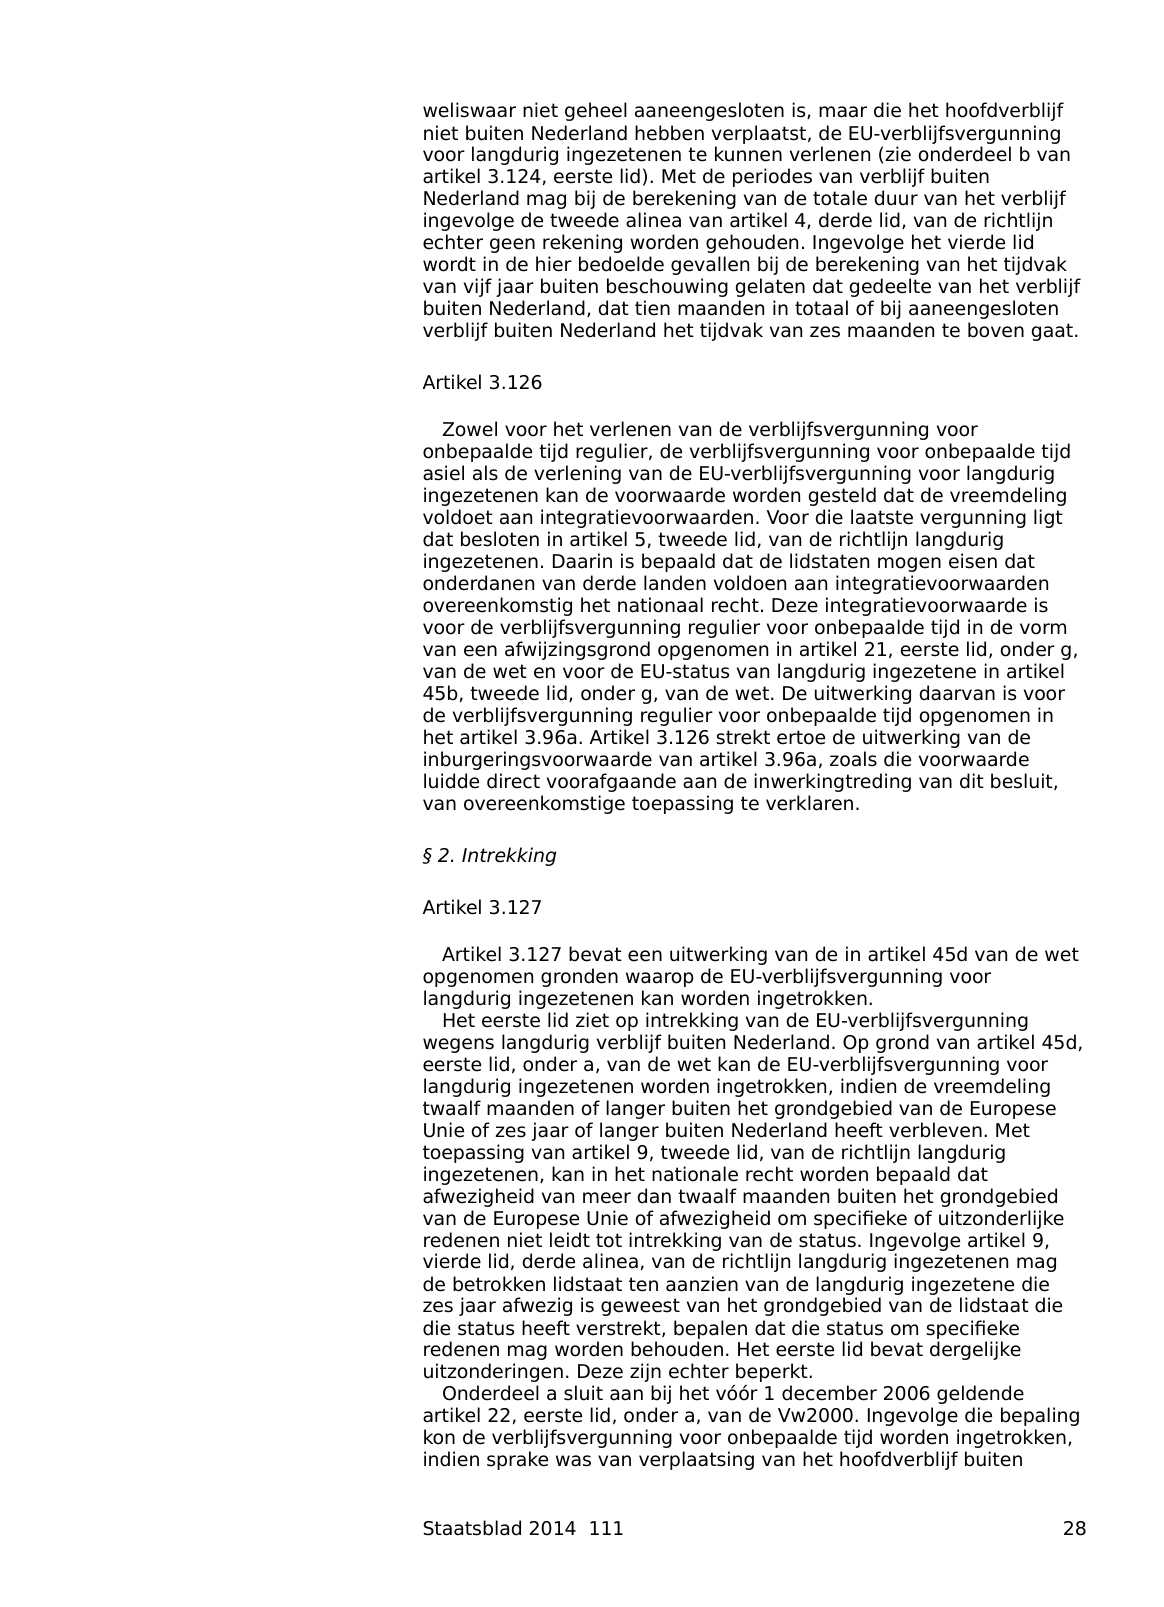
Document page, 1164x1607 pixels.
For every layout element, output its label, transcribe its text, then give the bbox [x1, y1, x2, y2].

text Onderdeel a sluit aan bij het vóór 1 december 2006 geldende artikel 22, eerste lid, onder a, van de Vw2000. Ingevolge die bepaling kon de verblijfsvergunning voor onbepaalde tijd worden ingetrokken, indien sprake was van verplaatsing van het hoofdverblijf buiten [422, 1383, 1087, 1471]
text Zowel voor het verlenen van de verblijfsvergunning voor onbepaalde tijd regulier, de verblijfsvergunning voor onbepaalde tijd asiel als de verlening van de EU-verblijfsvergunning voor langdurig ingezetenen kan de voorwaarde worden gesteld dat de vreemdeling voldoet aan integratievoorwaarden. Voor die laatste vergunning ligt dat besloten in artikel 5, tweede lid, van de richtlijn langdurig ingezetenen. Daarin is bepaald dat de lidstaten mogen eisen dat onderdanen van derde landen voldoen aan integratievoorwaarden overeenkomstig het nationaal recht. Deze integratievoorwaarde is voor de verblijfsvergunning regulier voor onbepaalde tijd in de vorm van een afwijzingsgrond opgenomen in artikel 21, eerste lid, onder g, van de wet en voor de EU-status van langdurig ingezetene in artikel 45b, tweede lid, onder g, van de wet. De uitwerking daarvan is voor de verblijfsvergunning regulier voor onbepaalde tijd opgenomen in het artikel 3.96a. Artikel 3.126 strekt ertoe de uitwerking van de inburgeringsvoorwaarde van artikel 3.96a, zoals die voorwaarde luidde direct voorafgaande aan de inwerkingtreding van dit besluit, van overeenkomstige toepassing te verklaren. [422, 419, 1087, 815]
text Het eerste lid ziet op intrekking van de EU-verblijfsvergunning wegens langdurig verblijf buiten Nederland. Op grond van artikel 45d, eerste lid, onder a, van de wet kan de EU-verblijfsvergunning voor langdurig ingezetenen worden ingetrokken, indien de vreemdeling twaalf maanden of langer buiten het grondgebied van de Europese Unie of zes jaar of langer buiten Nederland heeft verbleven. Met toepassing van artikel 9, tweede lid, van de richtlijn langdurig ingezetenen, kan in het nationale recht worden bepaald dat afwezigheid van meer dan twaalf maanden buiten het grondgebied van de Europese Unie of afwezigheid om specifieke of uitzonderlijke redenen niet leidt tot intrekking van de status. Ingevolge artikel 9, vierde lid, derde alinea, van de richtlijn langdurig ingezetenen mag de betrokken lidstaat ten aanzien van de langdurig ingezetene die zes jaar afwezig is geweest van het grondgebied van de lidstaat die die status heeft verstrekt, bepalen dat die status om specifieke redenen mag worden behouden. Het eerste lid bevat dergelijke uitzonderingen. Deze zijn echter beperkt. [422, 1010, 1087, 1383]
text weliswaar niet geheel aaneengesloten is, maar die het hoofdverblijf niet buiten Nederland hebben verplaatst, de EU-verblijfsvergunning voor langdurig ingezetenen te kunnen verlenen (zie onderdeel b van artikel 3.124, eerste lid). Met de periodes van verblijf buiten Nederland mag bij de berekening van de totale duur van het verblijf ingevolge de tweede alinea van artikel 4, derde lid, van de richtlijn echter geen rekening worden gehouden. Ingevolge het vierde lid wordt in de hier bedoelde gevallen bij de berekening van het tijdvak van vijf jaar buiten beschouwing gelaten dat gedeelte van het verblijf buiten Nederland, dat tien maanden in totaal of bij aaneengesloten verblijf buiten Nederland het tijdvak van zes maanden te boven gaat. [422, 100, 1087, 342]
text Artikel 3.127 bevat een uitwerking van de in artikel 45d van de wet opgenomen gronden waarop de EU-verblijfsvergunning voor langdurig ingezetenen kan worden ingetrokken. [422, 944, 1087, 1010]
subtitle § 2. Intrekking [422, 845, 1087, 867]
subtitle Artikel 3.127 [422, 897, 1087, 919]
subtitle Artikel 3.126 [422, 372, 1087, 394]
